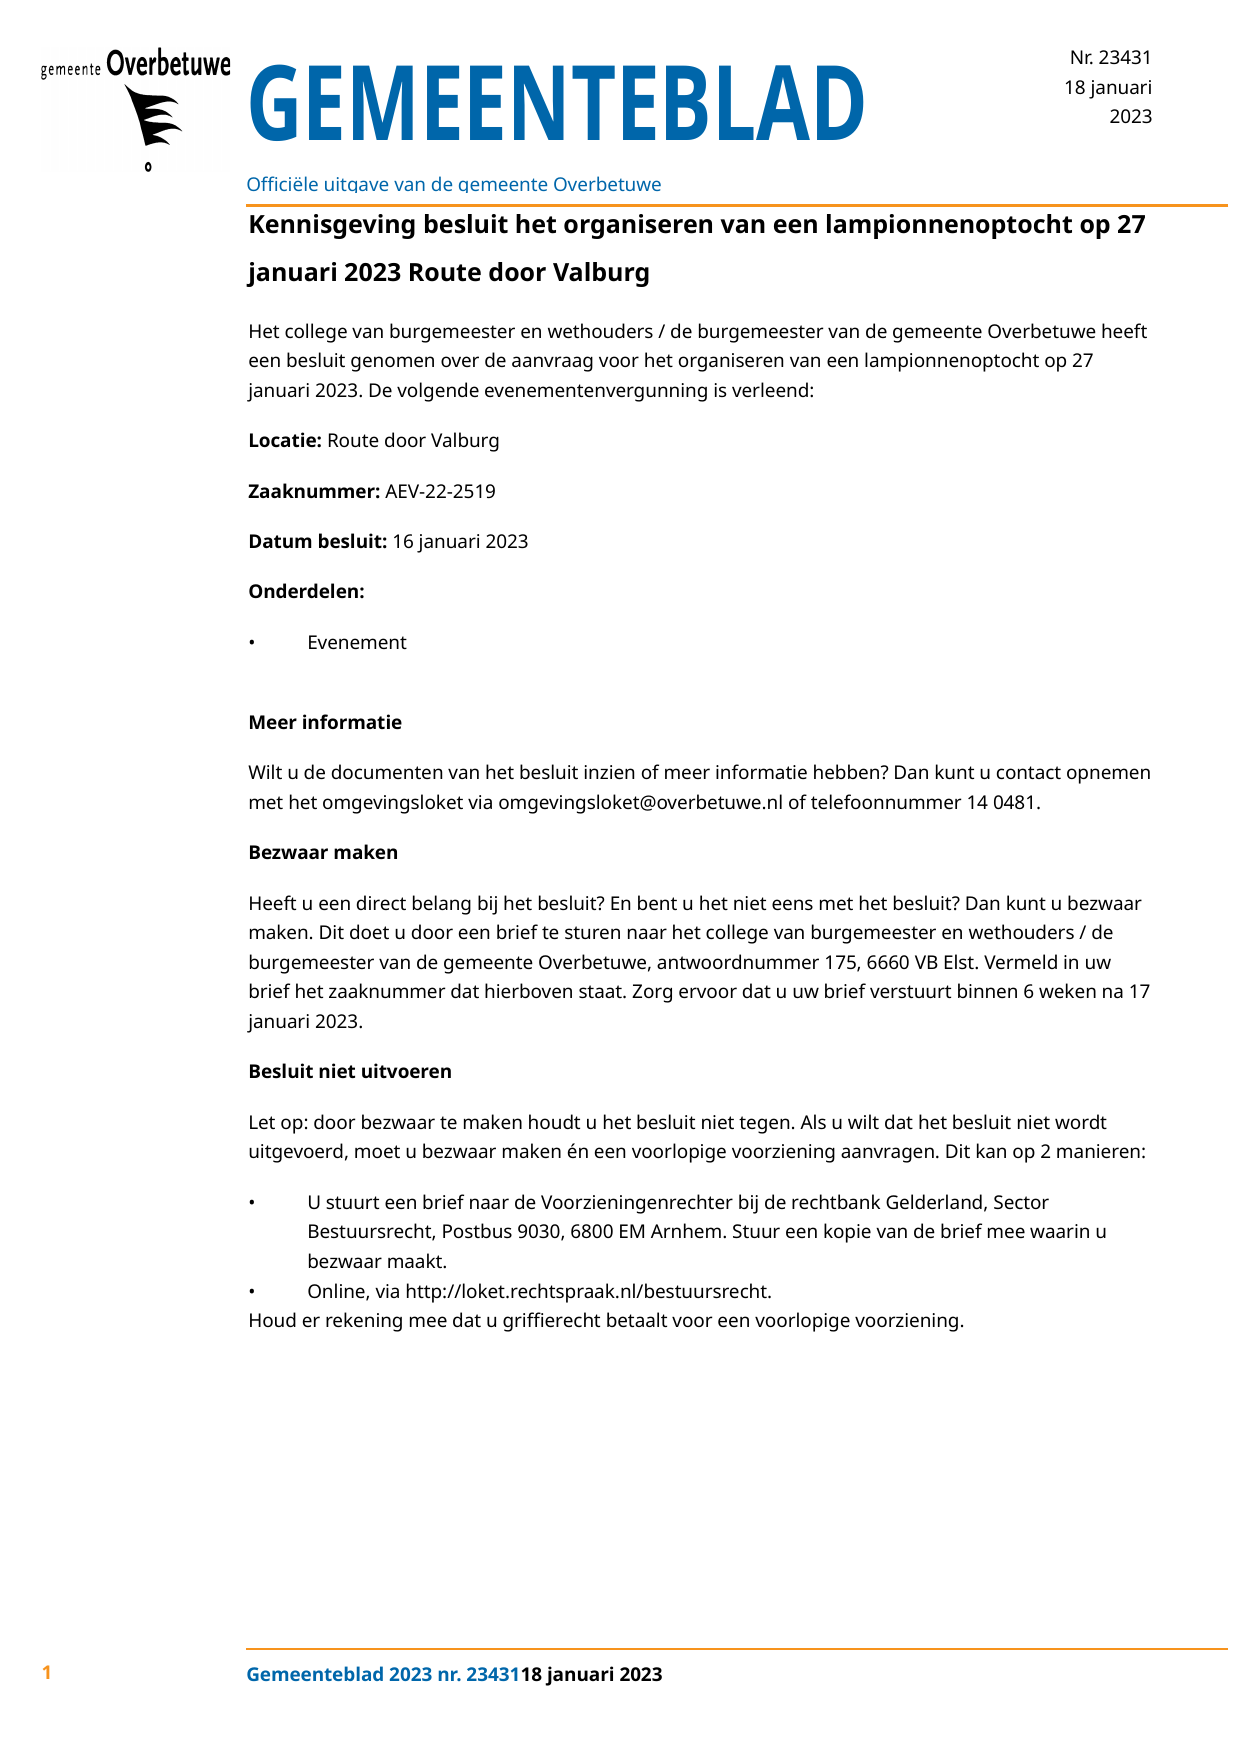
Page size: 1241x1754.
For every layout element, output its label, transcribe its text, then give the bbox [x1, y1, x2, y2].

text Datum besluit: 16 januari 2023 [248, 528, 1152, 554]
text Zaaknummer: AEV-22-2519 [248, 478, 1152, 504]
text Onderdelen: [248, 579, 1152, 604]
text Bezwaar maken [248, 839, 1152, 865]
text Houd er rekening mee dat u griffierecht betaalt voor een voorlopige voorziening. [248, 1307, 1152, 1333]
text Locatie: Route door Valburg [248, 427, 1152, 453]
list Online, via http://loket.rechtspraak.nl/bestuursrecht. [248, 1278, 1152, 1304]
list U stuurt een brief naar de Voorzieningenrechter bij de rechtbank Gelderland, Sector Bestuursrecht, Postbus 9030, 6800 EM Arnhem. Stuur een kopie van de brief mee waarin u bezwaar maakt. [248, 1189, 1152, 1274]
text Wilt u de documenten van het besluit inzien of meer informatie hebben? Dan kunt u contact opnemen met het omgevingsloket via omgevingsloket@overbetuwe.nl of telefoonnummer 14 0481. [248, 759, 1152, 815]
text Kennisgeving besluit het organiseren van een lampionnenoptocht op 27 januari 2023 Route door Valburg [248, 207, 1152, 288]
picture [41, 47, 231, 172]
text Let op: door bezwaar te maken houdt u het besluit niet tegen. Als u wilt dat het besluit niet wordt uitgevoerd, moet u bezwaar maken én een voorlopige voorziening aanvragen. Dit kan op 2 manieren: [248, 1109, 1152, 1164]
text Het college van burgemeester en wethouders / de burgemeester van de gemeente Overbetuwe heeft een besluit genomen over de aanvraag voor het organiseren van een lampionnenoptocht op 27 januari 2023. De volgende evenementenvergunning is verleend: [248, 318, 1152, 403]
list Evenement [248, 629, 1152, 655]
text Heeft u een direct belang bij het besluit? En bent u het niet eens met het besluit? Dan kunt u bezwaar maken. Dit doet u door een brief te sturen naar het college van burgemeester en wethouders / de burgemeester van de gemeente Overbetuwe, antwoordnummer 175, 6660 VB Elst. Vermeld in uw brief het zaaknummer dat hierboven staat. Zorg ervoor dat u uw brief verstuurt binnen 6 weken na 17 januari 2023. [248, 890, 1152, 1034]
text Besluit niet uitvoeren [248, 1059, 1152, 1084]
text Meer informatie [248, 709, 1152, 735]
